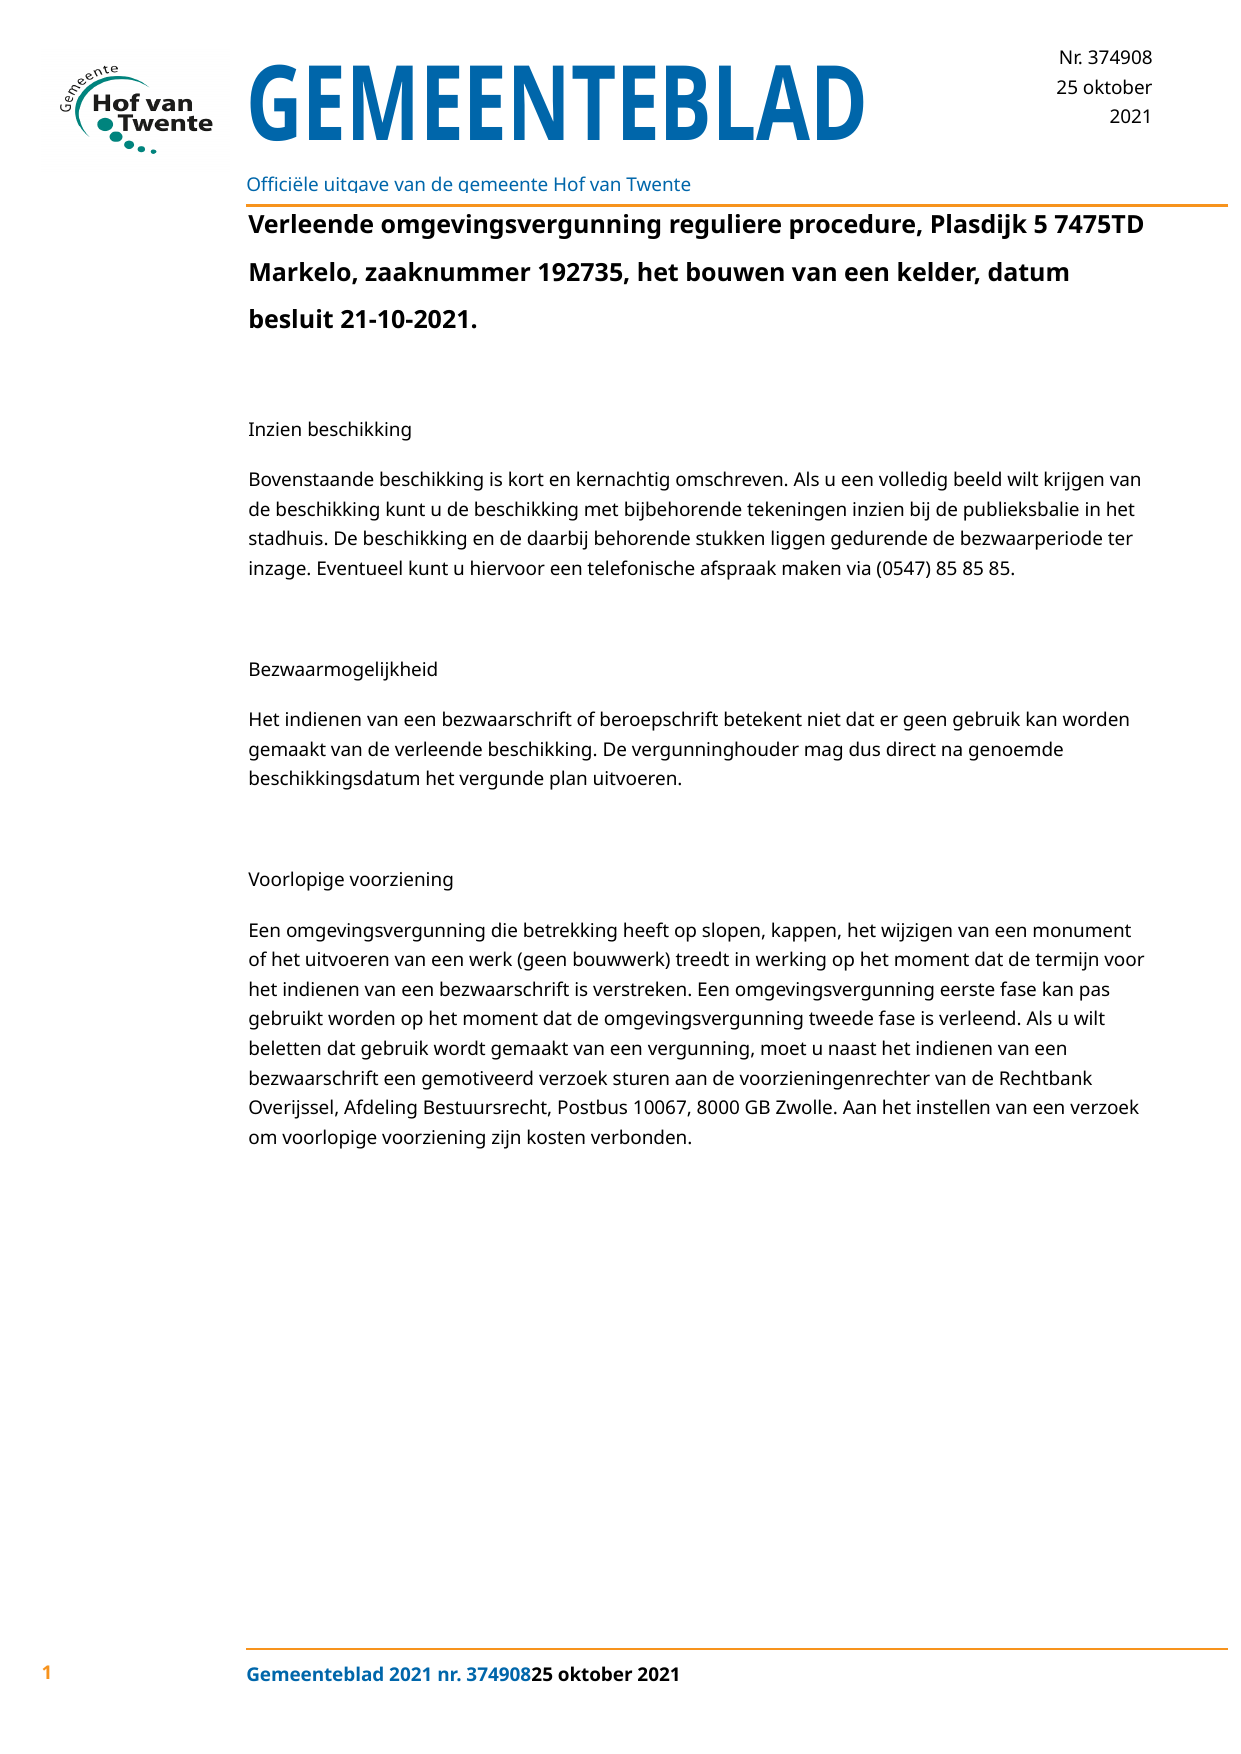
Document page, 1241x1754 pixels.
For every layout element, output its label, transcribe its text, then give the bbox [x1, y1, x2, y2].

text Een omgevingsvergunning die betrekking heeft op slopen, kappen, het wijzigen van een monument of het uitvoeren van een werk (geen bouwwerk) treedt in werking op het moment dat de termijn voor het indienen van een bezwaarschrift is verstreken. Een omgevingsvergunning eerste fase kan pas gebruikt worden op het moment dat de omgevingsvergunning tweede fase is verleend. Als u wilt beletten dat gebruik wordt gemaakt van een vergunning, moet u naast het indienen van een bezwaarschrift een gemotiveerd verzoek sturen aan de voorzieningenrechter van de Rechtbank Overijssel, Afdeling Bestuursrecht, Postbus 10067, 8000 GB Zwolle. Aan het instellen van een verzoek om voorlopige voorziening zijn kosten verbonden. [248, 917, 1152, 1149]
text Bovenstaande beschikking is kort en kernachtig omschreven. Als u een volledig beeld wilt krijgen van de beschikking kunt u de beschikking met bijbehorende tekeningen inzien bij de publieksbalie in het stadhuis. De beschikking en de daarbij behorende stukken liggen gedurende de bezwaarperiode ter inzage. Eventueel kunt u hiervoor een telefonische afspraak maken via (0547) 85 85 85. [248, 466, 1152, 581]
text Bezwaarmogelijkheid [248, 656, 1152, 682]
text Voorlopige voorziening [248, 866, 1152, 892]
picture [41, 47, 231, 172]
text Verleende omgevingsvergunning reguliere procedure, Plasdijk 5 7475TD Markelo, zaaknummer 192735, het bouwen van een kelder, datum besluit 21-10-2021. [248, 207, 1152, 336]
text Het indienen van een bezwaarschrift of beroepschrift betekent niet dat er geen gebruik kan worden gemaakt van de verleende beschikking. De vergunninghouder mag dus direct na genoemde beschikkingsdatum het vergunde plan uitvoeren. [248, 706, 1152, 791]
text Inzien beschikking [248, 416, 1152, 442]
